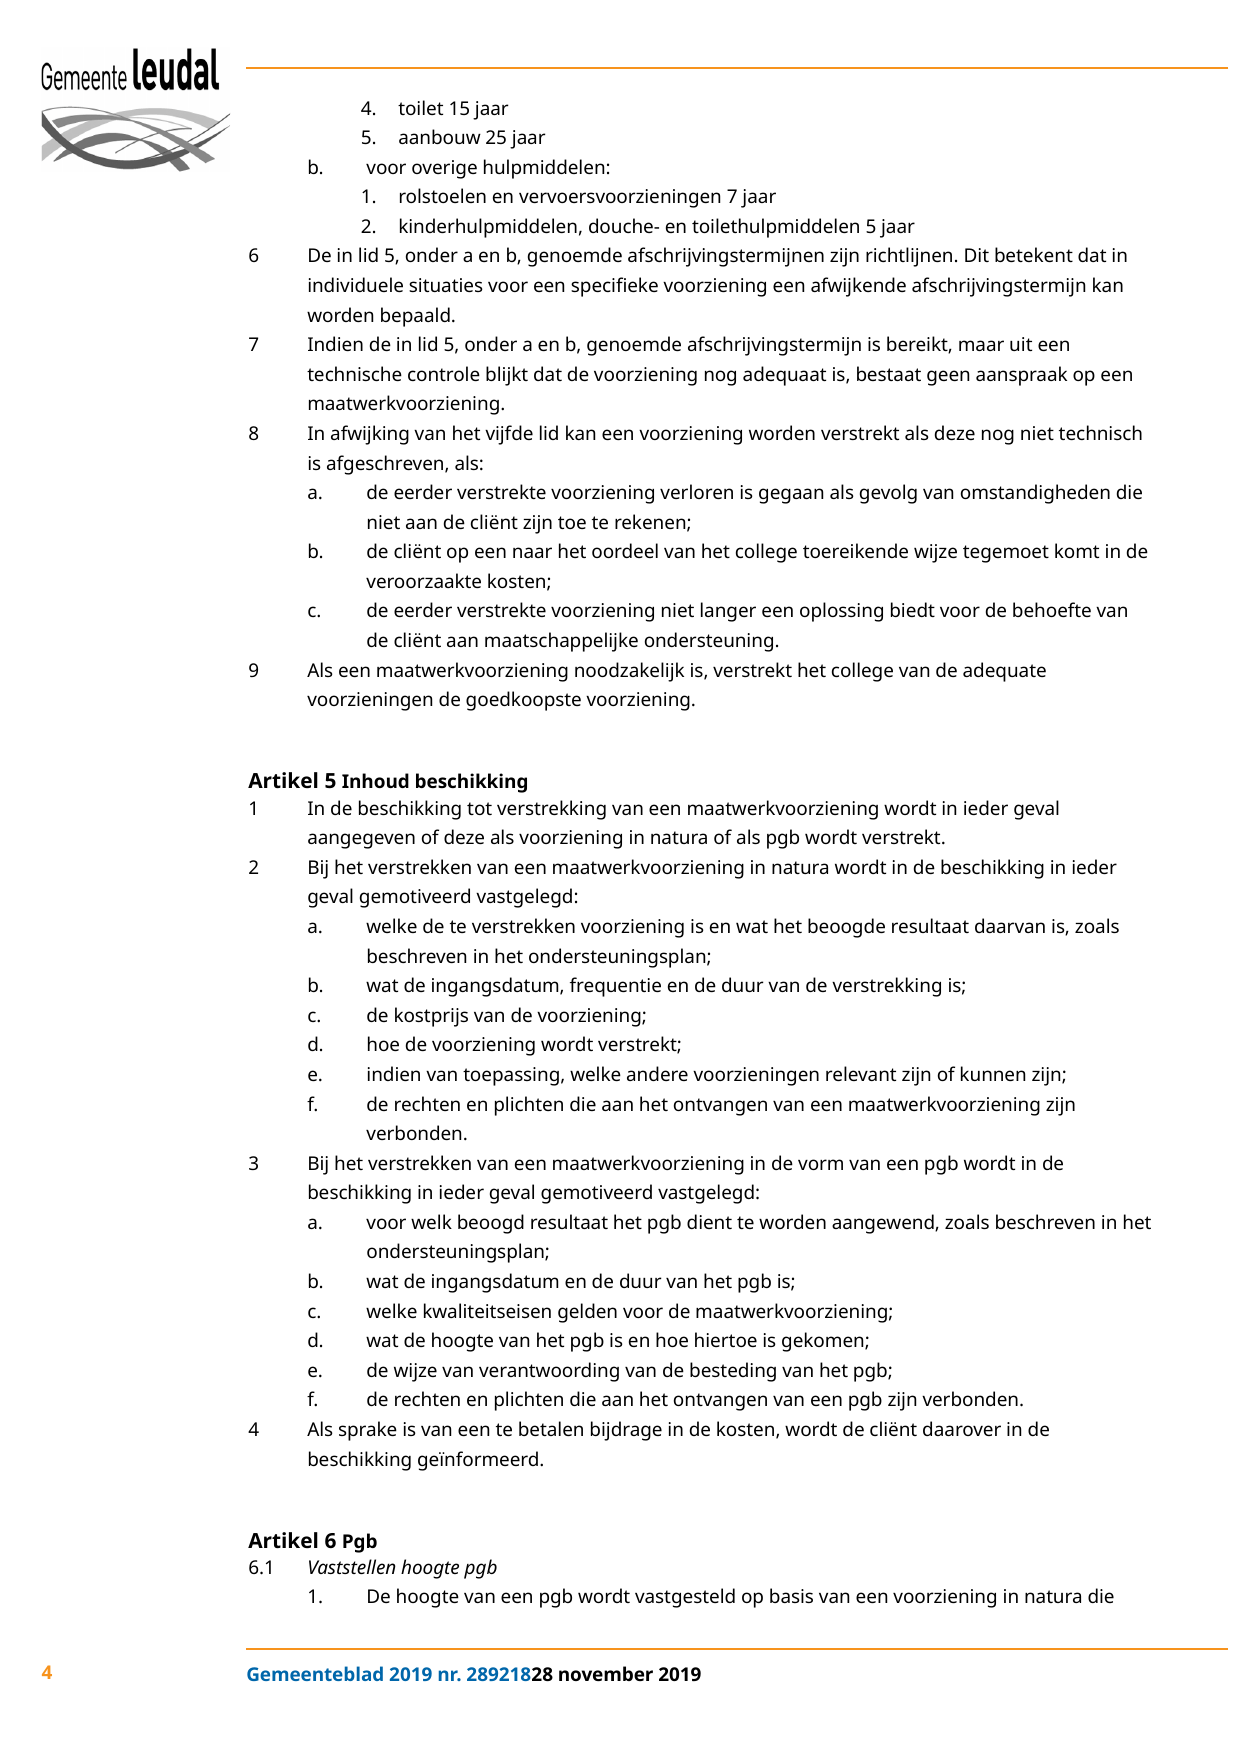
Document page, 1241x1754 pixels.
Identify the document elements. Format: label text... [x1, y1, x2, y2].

picture [41, 47, 231, 172]
list de eerder verstrekte voorziening niet langer een oplossing biedt voor de behoefte van de cliënt aan maatschappelijke ondersteuning. [307, 598, 1152, 653]
list rolstoelen en vervoersvoorzieningen 7 jaar [361, 183, 1152, 209]
list voor overige hulpmiddelen: [307, 154, 1152, 180]
text Artikel 6 Pgb [248, 1526, 1152, 1554]
list welke de te verstrekken voorziening is en wat het beoogde resultaat daarvan is, zoals beschreven in het ondersteuningsplan; [307, 913, 1152, 968]
list wat de hoogte van het pgb is en hoe hiertoe is gekomen; [307, 1327, 1152, 1353]
list hoe de voorziening wordt verstrekt; [307, 1032, 1152, 1057]
list Als sprake is van een te betalen bijdrage in de kosten, wordt de cliënt daarover in de beschikking geïnformeerd. [248, 1416, 1152, 1471]
list wat de ingangsdatum, frequentie en de duur van de verstrekking is; [307, 972, 1152, 998]
list de kostprijs van de voorziening; [307, 1002, 1152, 1028]
list de cliënt op een naar het oordeel van het college toereikende wijze tegemoet komt in de veroorzaakte kosten; [307, 538, 1152, 594]
list toilet 15 jaar [361, 95, 1152, 121]
list De in lid 5, onder a en b, genoemde afschrijvingstermijnen zijn richtlijnen. Dit betekent dat in individuele situaties voor een specifieke voorziening een afwijkende afschrijvingstermijn kan worden bepaald. [248, 243, 1152, 328]
list De hoogte van een pgb wordt vastgesteld op basis van een voorziening in natura die [307, 1584, 1152, 1609]
list kinderhulpmiddelen, douche- en toilethulpmiddelen 5 jaar [361, 213, 1152, 239]
list indien van toepassing, welke andere voorzieningen relevant zijn of kunnen zijn; [307, 1061, 1152, 1087]
list aanbouw 25 jaar [361, 124, 1152, 150]
list de eerder verstrekte voorziening verloren is gegaan als gevolg van omstandigheden die niet aan de cliënt zijn toe te rekenen; [307, 479, 1152, 535]
list de rechten en plichten die aan het ontvangen van een maatwerkvoorziening zijn verbonden. [307, 1091, 1152, 1146]
text Artikel 5 Inhoud beschikking [248, 766, 1152, 795]
list voor welk beoogd resultaat het pgb dient te worden aangewend, zoals beschreven in het ondersteuningsplan; [307, 1209, 1152, 1264]
list welke kwaliteitseisen gelden voor de maatwerkvoorziening; [307, 1298, 1152, 1323]
list Indien de in lid 5, onder a en b, genoemde afschrijvingstermijn is bereikt, maar uit een technische controle blijkt dat de voorziening nog adequaat is, bestaat geen aanspraak op een maatwerkvoorziening. [248, 331, 1152, 416]
list In afwijking van het vijfde lid kan een voorziening worden verstrekt als deze nog niet technisch is afgeschreven, als: [248, 420, 1152, 476]
list In de beschikking tot verstrekking van een maatwerkvoorziening wordt in ieder geval aangegeven of deze als voorziening in natura of als pgb wordt verstrekt. [248, 795, 1152, 850]
list de wijze van verantwoording van de besteding van het pgb; [307, 1357, 1152, 1383]
list Als een maatwerkvoorziening noodzakelijk is, verstrekt het college van de adequate voorzieningen de goedkoopste voorziening. [248, 657, 1152, 712]
list Bij het verstrekken van een maatwerkvoorziening in de vorm van een pgb wordt in de beschikking in ieder geval gemotiveerd vastgelegd: [248, 1150, 1152, 1205]
list de rechten en plichten die aan het ontvangen van een pgb zijn verbonden. [307, 1387, 1152, 1412]
list Vaststellen hoogte pgb [248, 1554, 1152, 1580]
list wat de ingangsdatum en de duur van het pgb is; [307, 1268, 1152, 1294]
list Bij het verstrekken van een maatwerkvoorziening in natura wordt in de beschikking in ieder geval gemotiveerd vastgelegd: [248, 854, 1152, 909]
